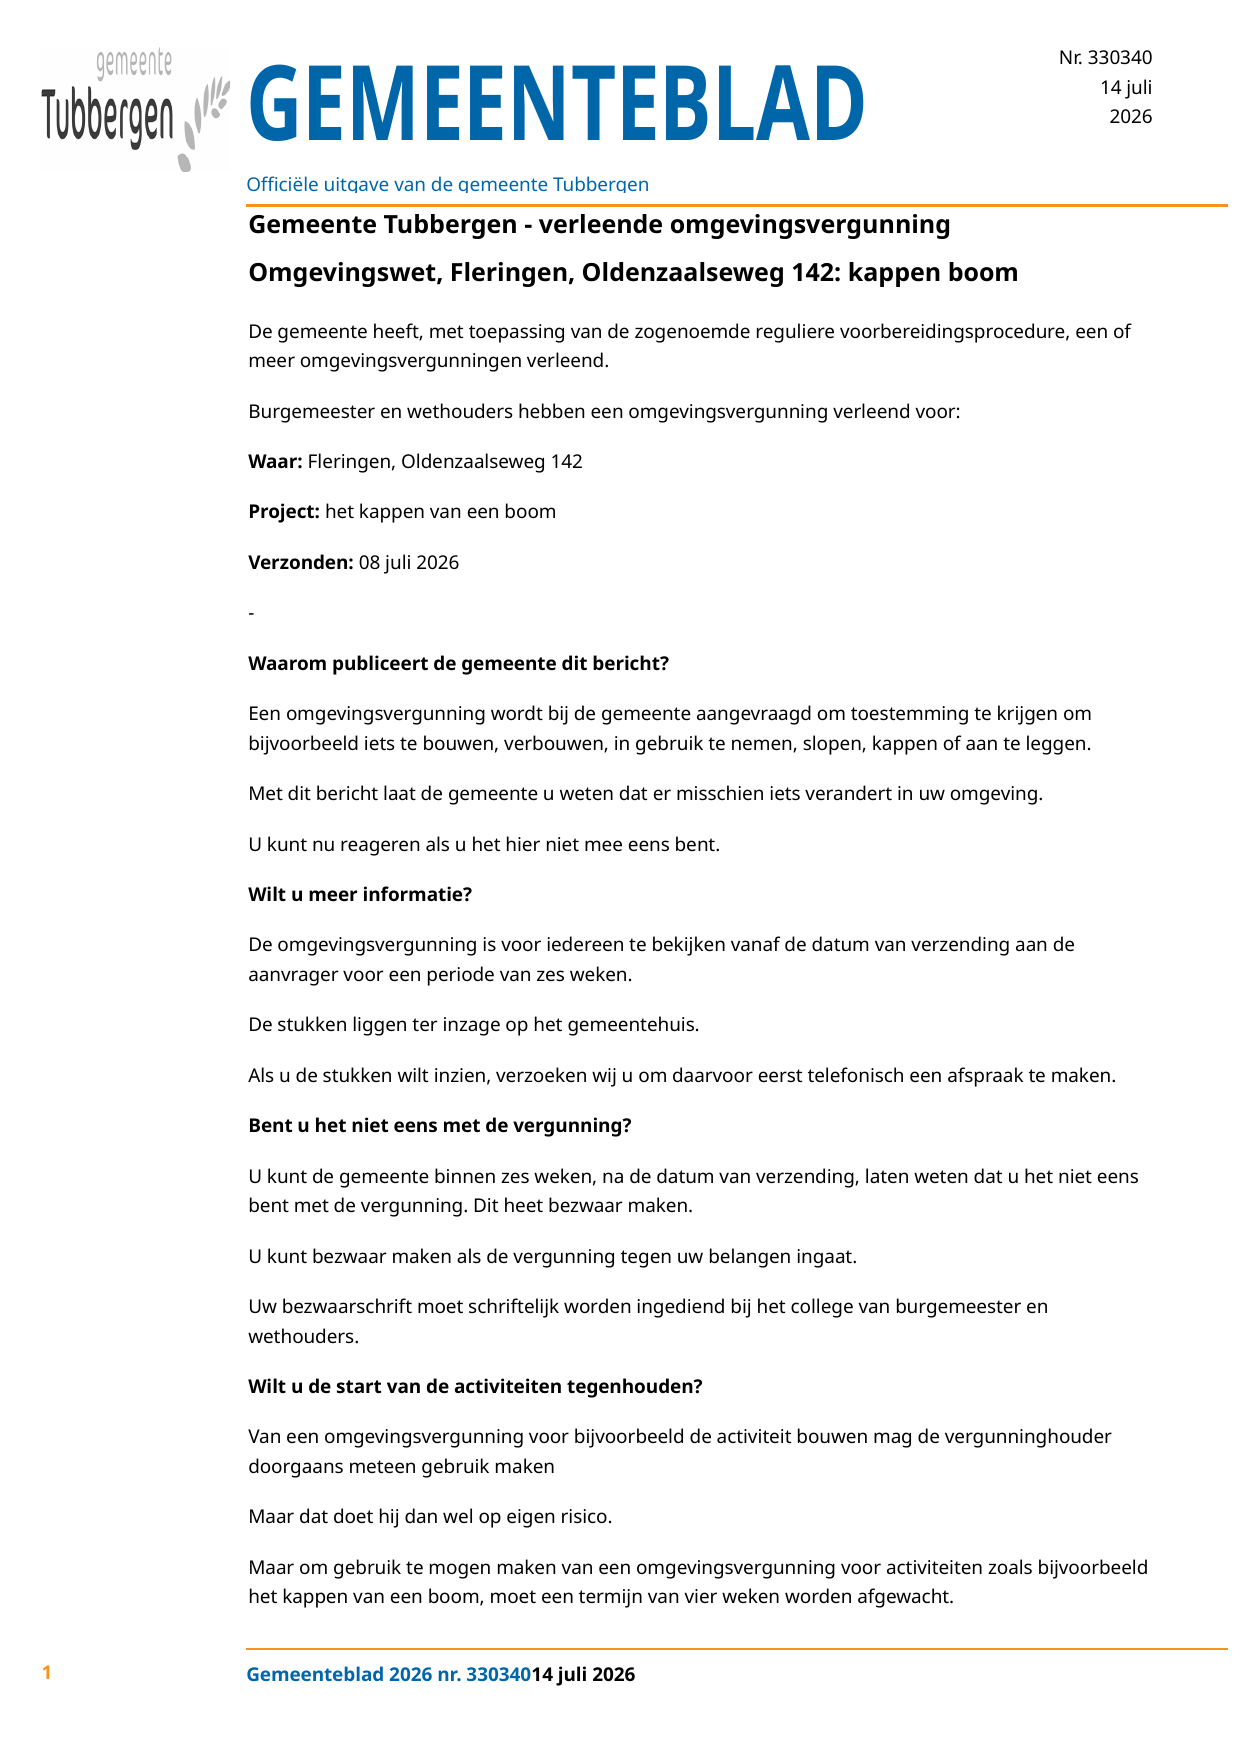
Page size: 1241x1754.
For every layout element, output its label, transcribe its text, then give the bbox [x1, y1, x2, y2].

text Met dit bericht laat de gemeente u weten dat er misschien iets verandert in uw omgeving. [248, 780, 1152, 806]
text U kunt bezwaar maken als de vergunning tegen uw belangen ingaat. [248, 1243, 1152, 1269]
text U kunt de gemeente binnen zes weken, na de datum van verzending, laten weten dat u het niet eens bent met de vergunning. Dit heet bezwaar maken. [248, 1163, 1152, 1218]
picture [41, 47, 231, 172]
text U kunt nu reageren als u het hier niet mee eens bent. [248, 831, 1152, 857]
text Maar dat doet hij dan wel op eigen risico. [248, 1504, 1152, 1529]
text Project: het kappen van een boom [248, 499, 1152, 524]
text De stukken liggen ter inzage op het gemeentehuis. [248, 1012, 1152, 1037]
text Een omgevingsvergunning wordt bij de gemeente aangevraagd om toestemming te krijgen om bijvoorbeeld iets te bouwen, verbouwen, in gebruik te nemen, slopen, kappen of aan te leggen. [248, 700, 1152, 756]
text De omgevingsvergunning is voor iedereen te bekijken vanaf de datum van verzending aan de aanvrager voor een periode van zes weken. [248, 932, 1152, 987]
text Burgemeester en wethouders hebben een omgevingsvergunning verleend voor: [248, 398, 1152, 424]
text - [248, 599, 1152, 625]
text Gemeente Tubbergen - verleende omgevingsvergunning Omgevingswet, Fleringen, Oldenzaalseweg 142: kappen boom [248, 207, 1152, 288]
text De gemeente heeft, met toepassing van de zogenoemde reguliere voorbereidingsprocedure, een of meer omgevingsvergunningen verleend. [248, 318, 1152, 373]
text Waar: Fleringen, Oldenzaalseweg 142 [248, 448, 1152, 474]
text Uw bezwaarschrift moet schriftelijk worden ingediend bij het college van burgemeester en wethouders. [248, 1293, 1152, 1349]
text Van een omgevingsvergunning voor bijvoorbeeld de activiteit bouwen mag de vergunninghouder doorgaans meteen gebruik maken [248, 1424, 1152, 1479]
text Maar om gebruik te mogen maken van een omgevingsvergunning voor activiteiten zoals bijvoorbeeld het kappen van een boom, moet een termijn van vier weken worden afgewacht. [248, 1554, 1152, 1609]
text Bent u het niet eens met de vergunning? [248, 1112, 1152, 1138]
text Verzonden: 08 juli 2026 [248, 549, 1152, 575]
text Als u de stukken wilt inzien, verzoeken wij u om daarvoor eerst telefonisch een afspraak te maken. [248, 1062, 1152, 1088]
text Wilt u de start van de activiteiten tegenhouden? [248, 1373, 1152, 1399]
text Wilt u meer informatie? [248, 881, 1152, 907]
text Waarom publiceert de gemeente dit bericht? [248, 650, 1152, 676]
